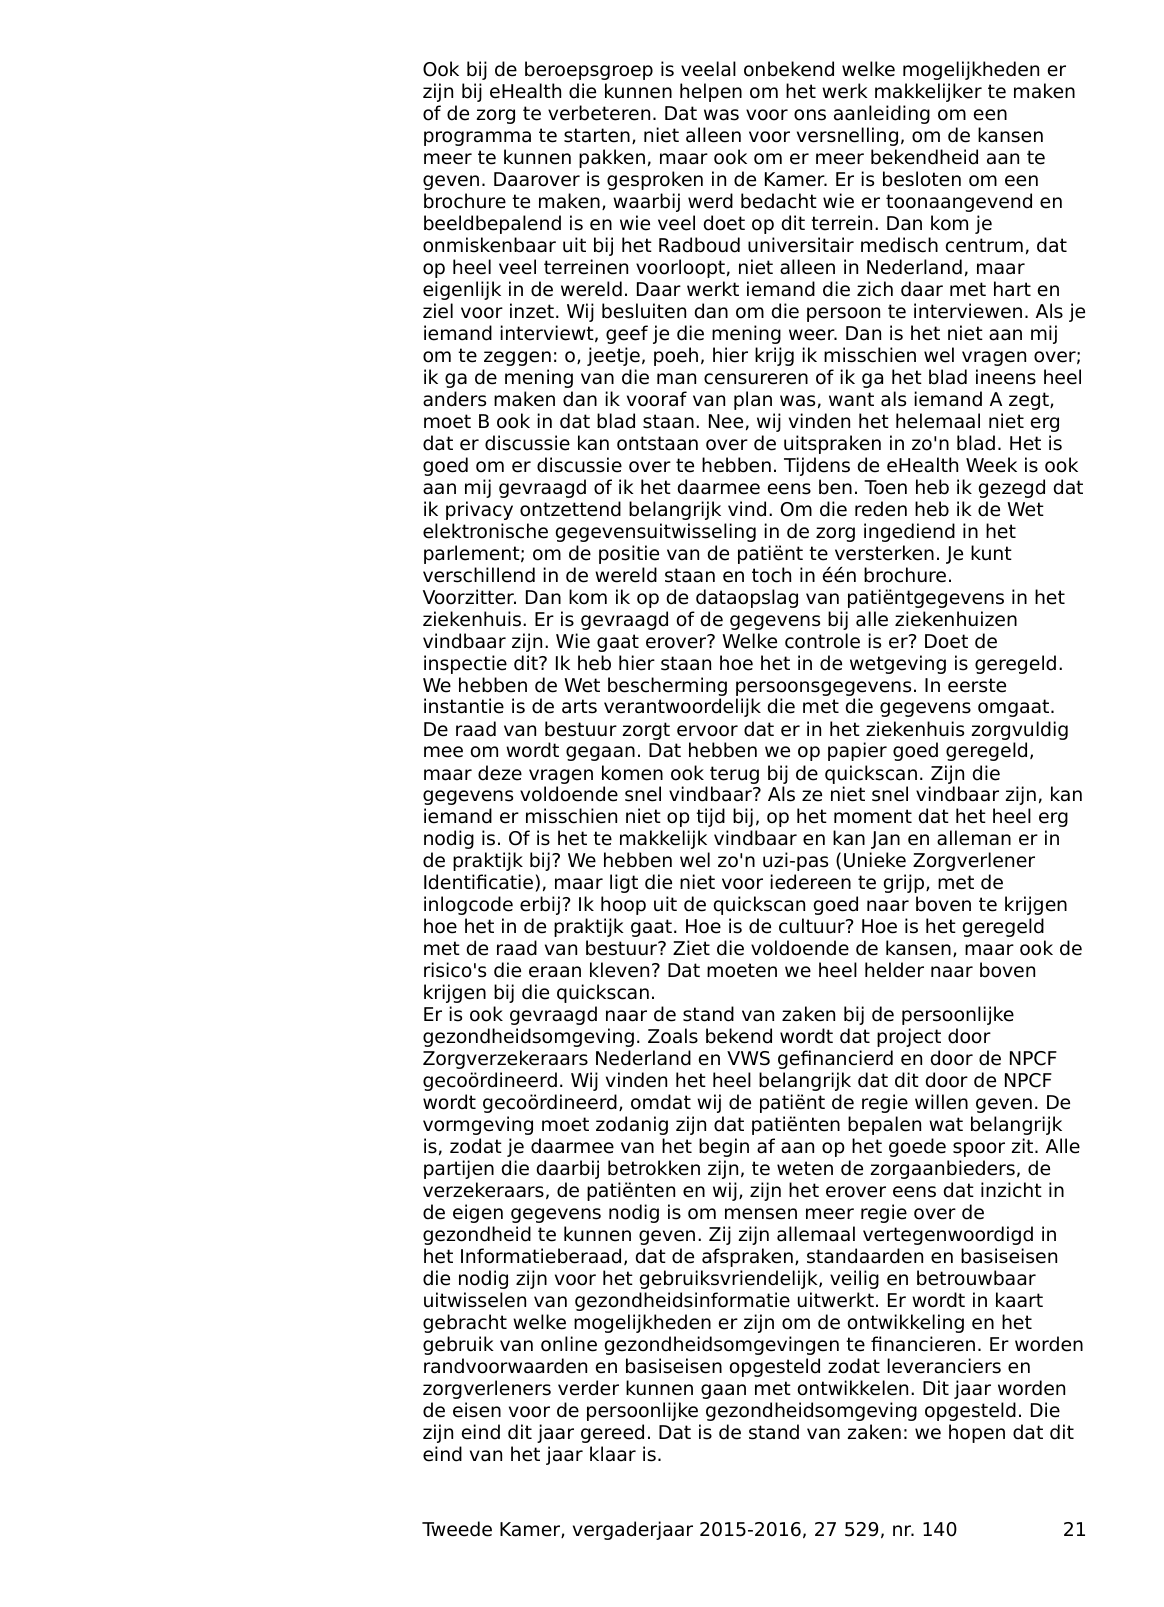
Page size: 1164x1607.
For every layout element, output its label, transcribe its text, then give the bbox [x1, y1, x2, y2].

text Ook bij de beroepsgroep is veelal onbekend welke mogelijkheden er zijn bij eHealth die kunnen helpen om het werk makkelijker te maken of de zorg te verbeteren. Dat was voor ons aanleiding om een programma te starten, niet alleen voor versnelling, om de kansen meer te kunnen pakken, maar ook om er meer bekendheid aan te geven. Daarover is gesproken in de Kamer. Er is besloten om een brochure te maken, waarbij werd bedacht wie er toonaangevend en beeldbepalend is en wie veel doet op dit terrein. Dan kom je onmiskenbaar uit bij het Radboud universitair medisch centrum, dat op heel veel terreinen voorloopt, niet alleen in Nederland, maar eigenlijk in de wereld. Daar werkt iemand die zich daar met hart en ziel voor inzet. Wij besluiten dan om die persoon te interviewen. Als je iemand interviewt, geef je die mening weer. Dan is het niet aan mij om te zeggen: o, jeetje, poeh, hier krijg ik misschien wel vragen over; ik ga de mening van die man censureren of ik ga het blad ineens heel anders maken dan ik vooraf van plan was, want als iemand A zegt, moet B ook in dat blad staan. Nee, wij vinden het helemaal niet erg dat er discussie kan ontstaan over de uitspraken in zo'n blad. Het is goed om er discussie over te hebben. Tijdens de eHealth Week is ook aan mij gevraagd of ik het daarmee eens ben. Toen heb ik gezegd dat ik privacy ontzettend belangrijk vind. Om die reden heb ik de Wet elektronische gegevensuitwisseling in de zorg ingediend in het parlement; om de positie van de patiënt te versterken. Je kunt verschillend in de wereld staan en toch in één brochure. [422, 59, 1087, 587]
text Er is ook gevraagd naar de stand van zaken bij de persoonlijke gezondheidsomgeving. Zoals bekend wordt dat project door Zorgverzekeraars Nederland en VWS gefinancierd en door de NPCF gecoördineerd. Wij vinden het heel belangrijk dat dit door de NPCF wordt gecoördineerd, omdat wij de patiënt de regie willen geven. De vormgeving moet zodanig zijn dat patiënten bepalen wat belangrijk is, zodat je daarmee van het begin af aan op het goede spoor zit. Alle partijen die daarbij betrokken zijn, te weten de zorgaanbieders, de verzekeraars, de patiënten en wij, zijn het erover eens dat inzicht in de eigen gegevens nodig is om mensen meer regie over de gezondheid te kunnen geven. Zij zijn allemaal vertegenwoordigd in het Informatieberaad, dat de afspraken, standaarden en basiseisen die nodig zijn voor het gebruiksvriendelijk, veilig en betrouwbaar uitwisselen van gezondheidsinformatie uitwerkt. Er wordt in kaart gebracht welke mogelijkheden er zijn om de ontwikkeling en het gebruik van online gezondheidsomgevingen te financieren. Er worden randvoorwaarden en basiseisen opgesteld zodat leveranciers en zorgverleners verder kunnen gaan met ontwikkelen. Dit jaar worden de eisen voor de persoonlijke gezondheidsomgeving opgesteld. Die zijn eind dit jaar gereed. Dat is de stand van zaken: we hopen dat dit eind van het jaar klaar is. [422, 1004, 1087, 1466]
text Voorzitter. Dan kom ik op de dataopslag van patiëntgegevens in het ziekenhuis. Er is gevraagd of de gegevens bij alle ziekenhuizen vindbaar zijn. Wie gaat erover? Welke controle is er? Doet de inspectie dit? Ik heb hier staan hoe het in de wetgeving is geregeld. We hebben de Wet bescherming persoonsgegevens. In eerste instantie is de arts verantwoordelijk die met die gegevens omgaat. De raad van bestuur zorgt ervoor dat er in het ziekenhuis zorgvuldig mee om wordt gegaan. Dat hebben we op papier goed geregeld, maar deze vragen komen ook terug bij de quickscan. Zijn die gegevens voldoende snel vindbaar? Als ze niet snel vindbaar zijn, kan iemand er misschien niet op tijd bij, op het moment dat het heel erg nodig is. Of is het te makkelijk vindbaar en kan Jan en alleman er in de praktijk bij? We hebben wel zo'n uzi-pas (Unieke Zorgverlener Identificatie), maar ligt die niet voor iedereen te grijp, met de inlogcode erbij? Ik hoop uit de quickscan goed naar boven te krijgen hoe het in de praktijk gaat. Hoe is de cultuur? Hoe is het geregeld met de raad van bestuur? Ziet die voldoende de kansen, maar ook de risico's die eraan kleven? Dat moeten we heel helder naar boven krijgen bij die quickscan. [422, 587, 1087, 1004]
